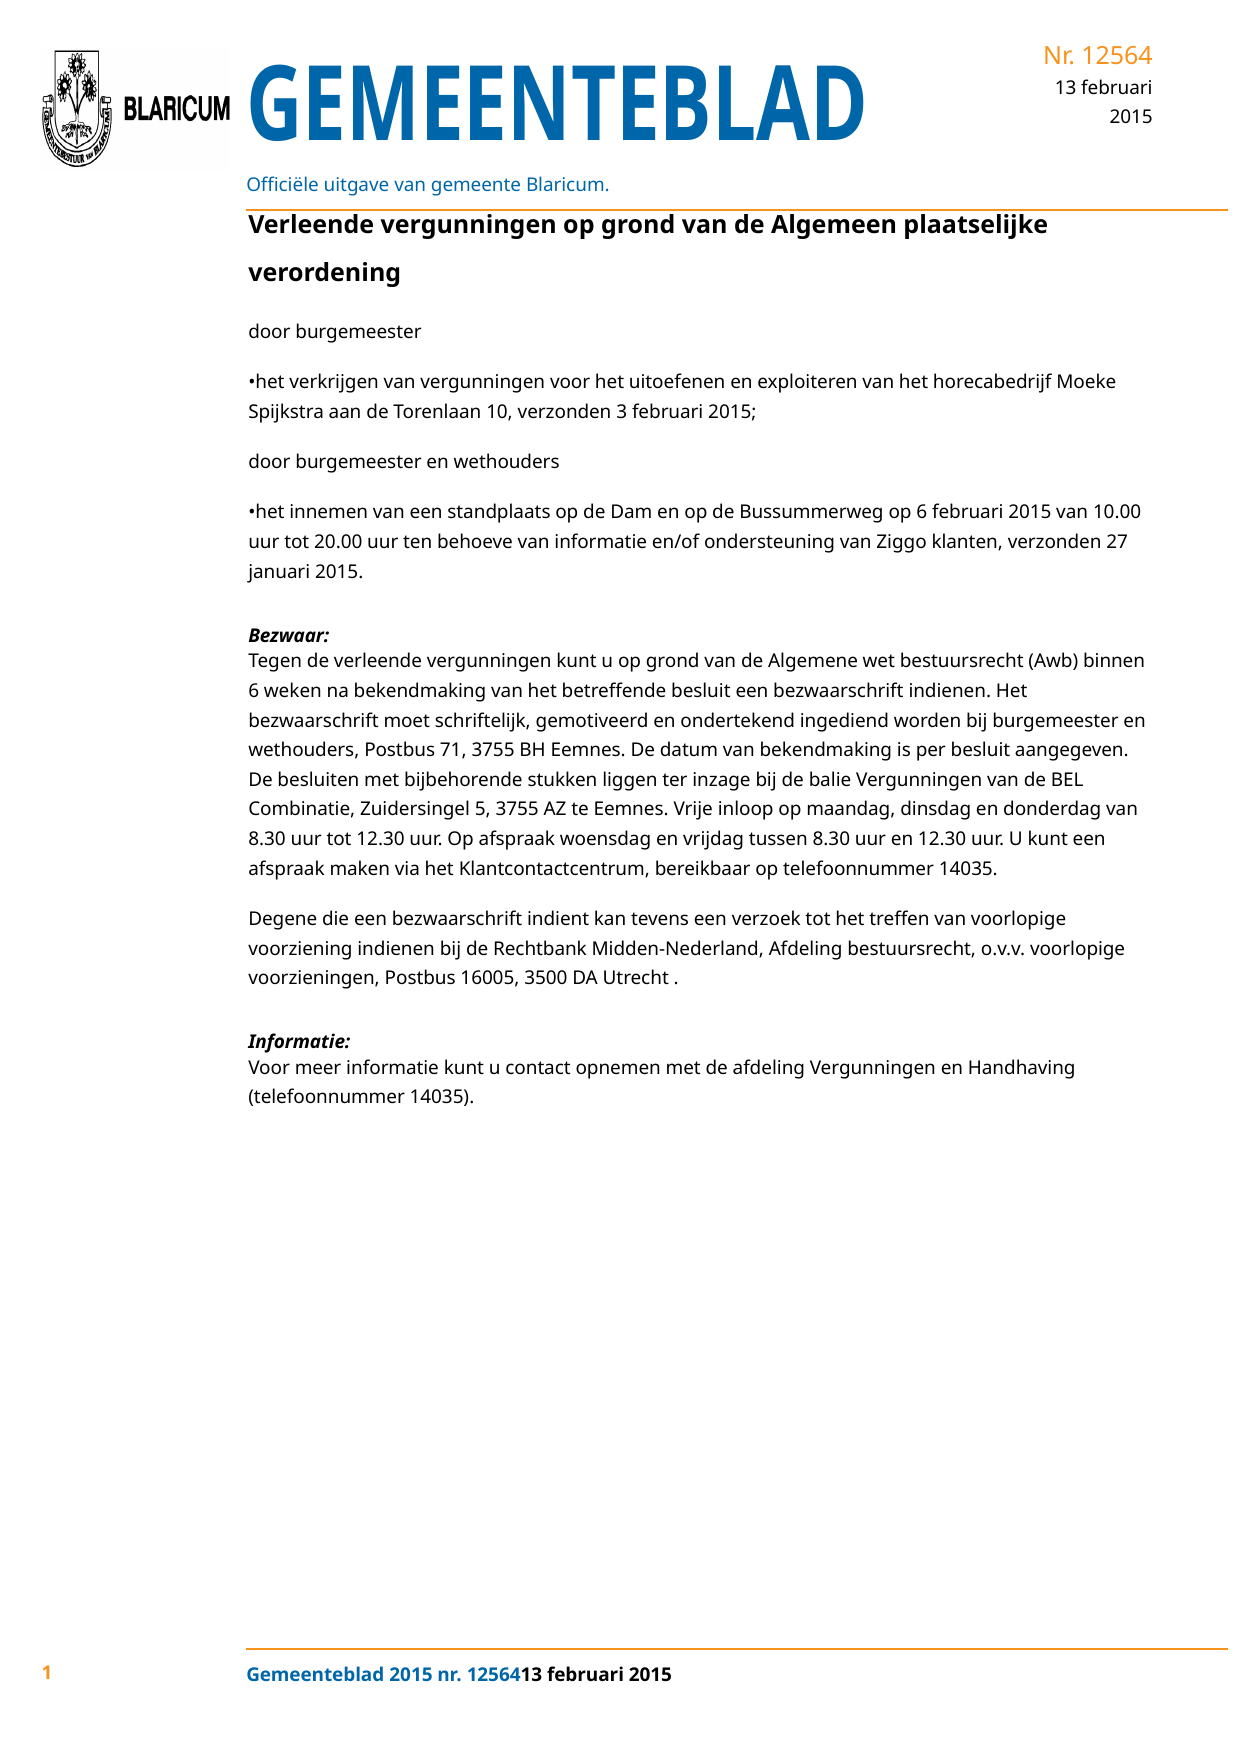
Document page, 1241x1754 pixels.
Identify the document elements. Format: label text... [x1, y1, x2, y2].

text •het verkrijgen van vergunningen voor het uitoefenen en exploiteren van het horecabedrijf Moeke Spijkstra aan de Torenlaan 10, verzonden 3 februari 2015; [248, 368, 1152, 424]
text door burgemeester [248, 318, 1152, 344]
text Bezwaar: [248, 622, 1152, 648]
text Informatie: [248, 1028, 1152, 1054]
text Degene die een bezwaarschrift indient kan tevens een verzoek tot het treffen van voorlopige voorziening indienen bij de Rechtbank Midden-Nederland, Afdeling bestuursrecht, o.v.v. voorlopige voorzieningen, Postbus 16005, 3500 DA Utrecht . [248, 905, 1152, 990]
text •het innemen van een standplaats op de Dam en op de Bussummerweg op 6 februari 2015 van 10.00 uur tot 20.00 uur ten behoeve van informatie en/of ondersteuning van Ziggo klanten, verzonden 27 januari 2015. [248, 499, 1152, 584]
text Voor meer informatie kunt u contact opnemen met de afdeling Vergunningen en Handhaving (telefoonnummer 14035). [248, 1054, 1152, 1109]
text Verleende vergunningen op grond van de Algemeen plaatselijke verordening [248, 211, 1152, 288]
text Tegen de verleende vergunningen kunt u op grond van de Algemene wet bestuursrecht (Awb) binnen 6 weken na bekendmaking van het betreffende besluit een bezwaarschrift indienen. Het bezwaarschrift moet schriftelijk, gemotiveerd en ondertekend ingediend worden bij burgemeester en wethouders, Postbus 71, 3755 BH Eemnes. De datum van bekendmaking is per besluit aangegeven. De besluiten met bijbehorende stukken liggen ter inzage bij de balie Vergunningen van de BEL Combinatie, Zuidersingel 5, 3755 AZ te Eemnes. Vrije inloop op maandag, dinsdag en donderdag van 8.30 uur tot 12.30 uur. Op afspraak woensdag en vrijdag tussen 8.30 uur en 12.30 uur. U kunt een afspraak maken via het Klantcontactcentrum, bereikbaar op telefoonnummer 14035. [248, 648, 1152, 880]
text door burgemeester en wethouders [248, 448, 1152, 474]
picture [41, 47, 231, 172]
